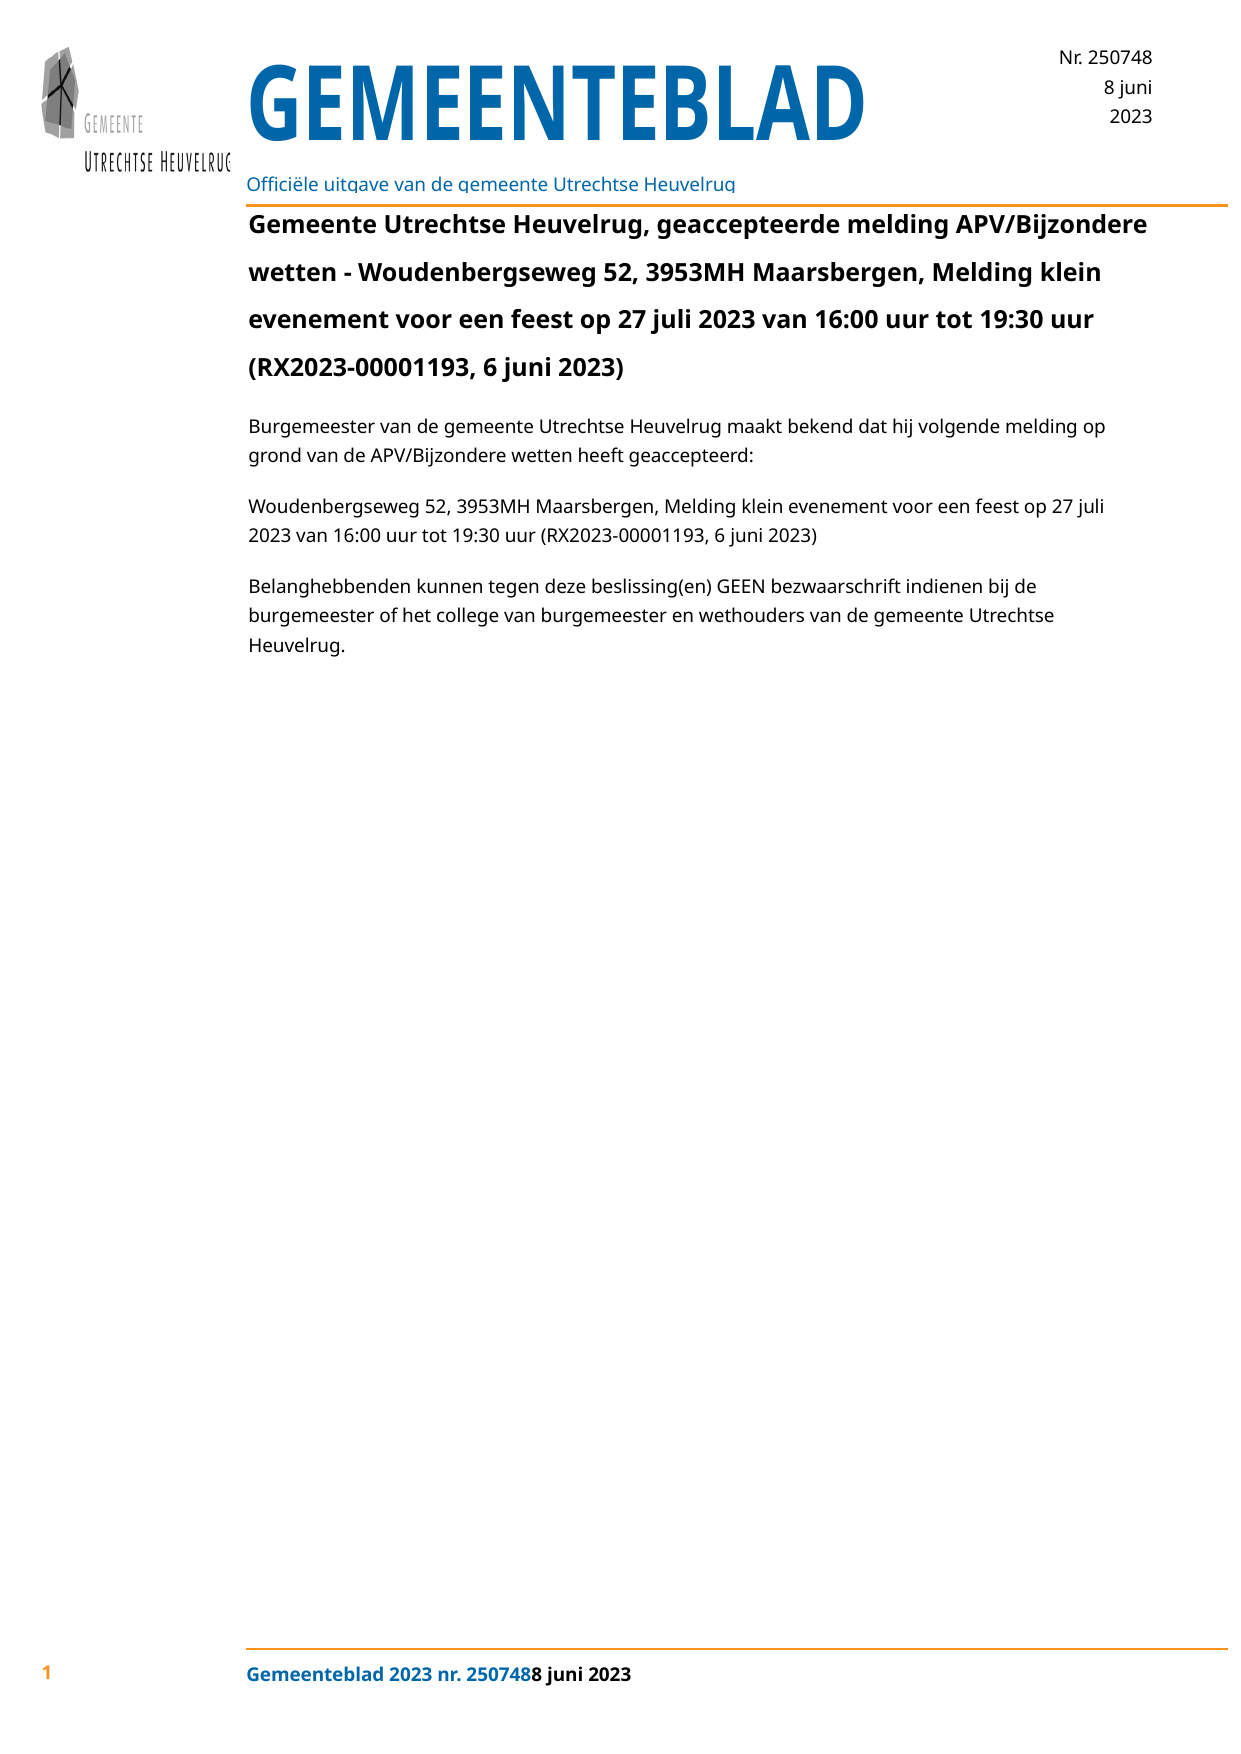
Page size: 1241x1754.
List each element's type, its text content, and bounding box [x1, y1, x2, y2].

text Belanghebbenden kunnen tegen deze beslissing(en) GEEN bezwaarschrift indienen bij de burgemeester of het college van burgemeester en wethouders van de gemeente Utrechtse Heuvelrug. [248, 573, 1152, 658]
text Burgemeester van de gemeente Utrechtse Heuvelrug maakt bekend dat hij volgende melding op grond van de APV/Bijzondere wetten heeft geaccepteerd: [248, 413, 1152, 468]
picture [41, 47, 231, 172]
text Gemeente Utrechtse Heuvelrug, geaccepteerde melding APV/Bijzondere wetten - Woudenbergseweg 52, 3953MH Maarsbergen, Melding klein evenement voor een feest op 27 juli 2023 van 16:00 uur tot 19:30 uur (RX2023-00001193, 6 juni 2023) [248, 207, 1152, 384]
text Woudenbergseweg 52, 3953MH Maarsbergen, Melding klein evenement voor een feest op 27 juli 2023 van 16:00 uur tot 19:30 uur (RX2023-00001193, 6 juni 2023) [248, 493, 1152, 548]
